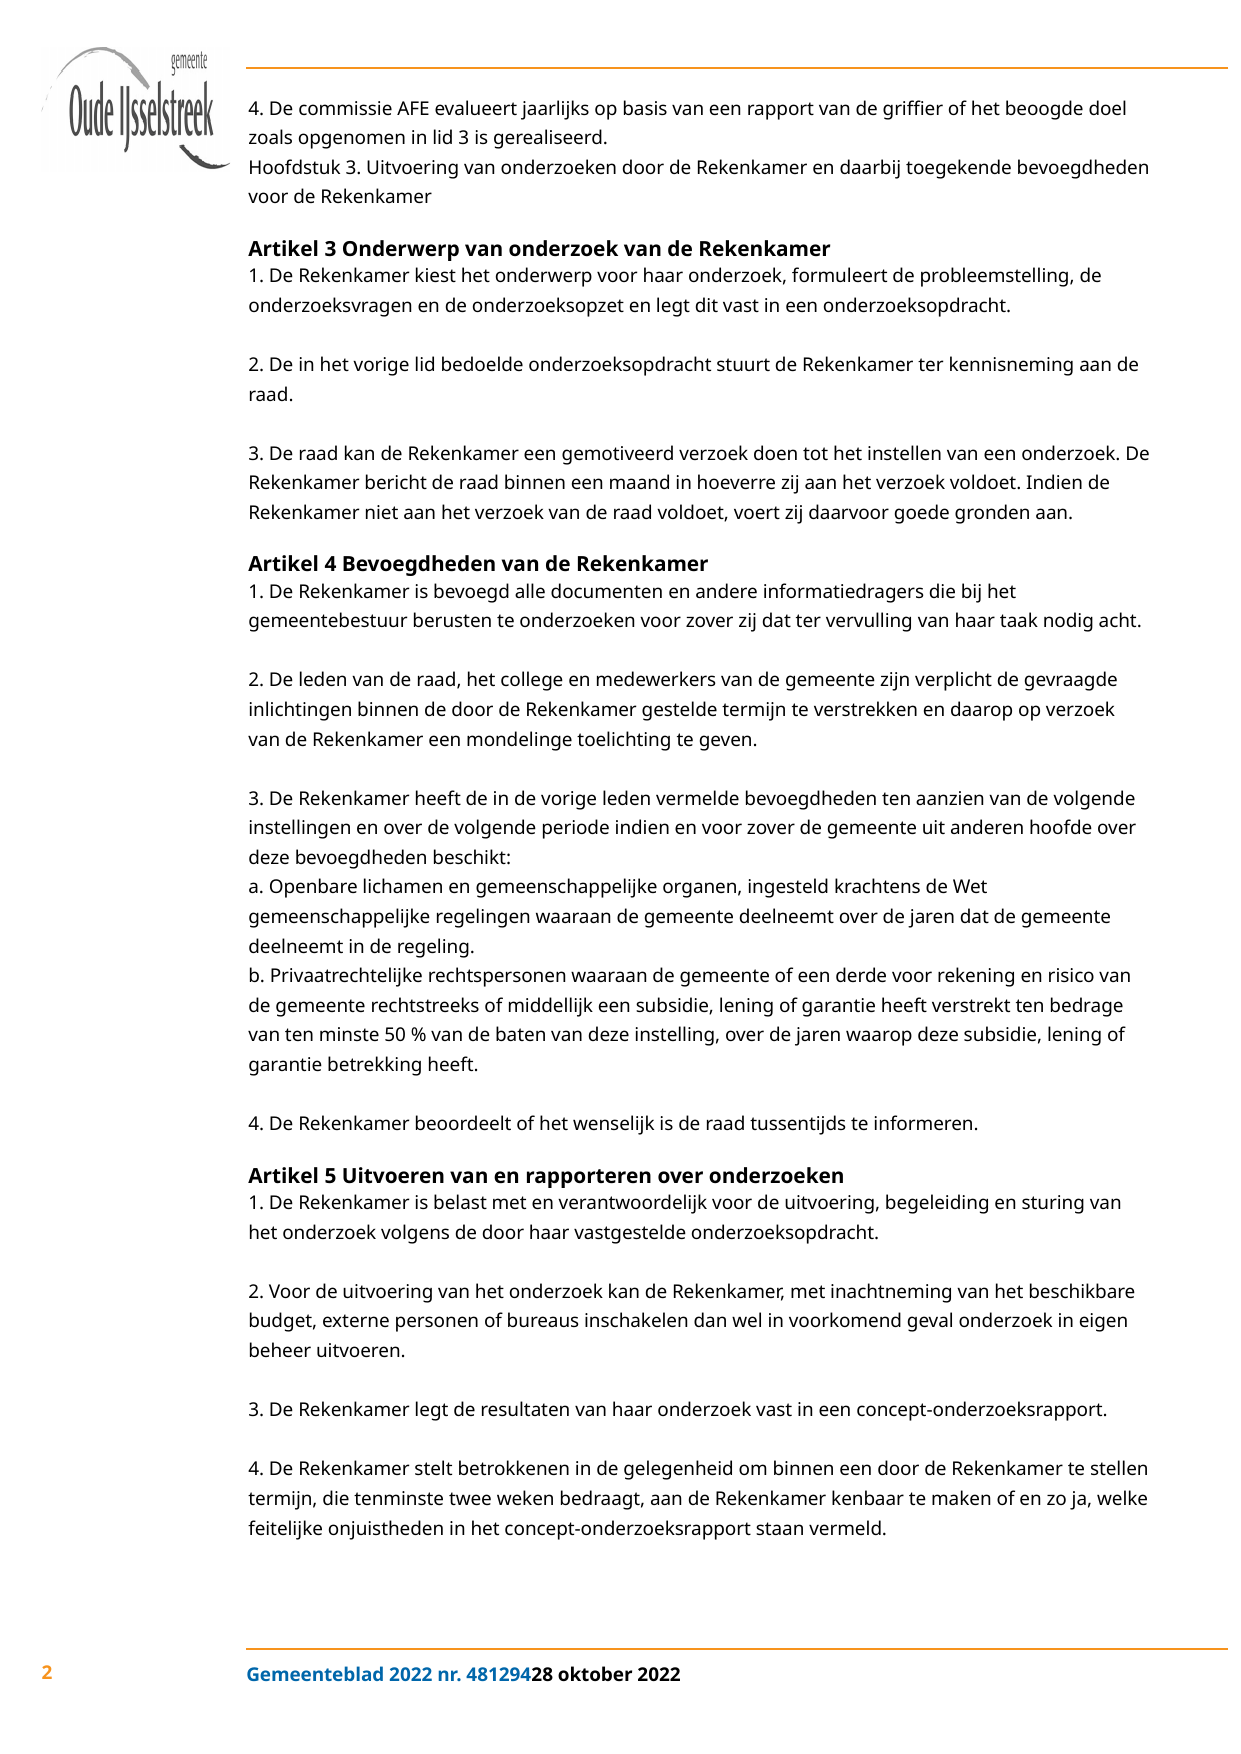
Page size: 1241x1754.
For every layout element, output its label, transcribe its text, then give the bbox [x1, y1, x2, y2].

text a. Openbare lichamen en gemeenschappelijke organen, ingesteld krachtens de Wet gemeenschappelijke regelingen waaraan de gemeente deelneemt over de jaren dat de gemeente deelneemt in de regeling. [248, 874, 1152, 959]
text 3. De raad kan de Rekenkamer een gemotiveerd verzoek doen tot het instellen van een onderzoek. De Rekenkamer bericht de raad binnen een maand in hoeverre zij aan het verzoek voldoet. Indien de Rekenkamer niet aan het verzoek van de raad voldoet, voert zij daarvoor goede gronden aan. [248, 440, 1152, 525]
text 1. De Rekenkamer is bevoegd alle documenten en andere informatiedragers die bij het gemeentebestuur berusten te onderzoeken voor zover zij dat ter vervulling van haar taak nodig acht. [248, 578, 1152, 633]
picture [41, 47, 231, 172]
text 1. De Rekenkamer kiest het onderwerp voor haar onderzoek, formuleert de probleemstelling, de onderzoeksvragen en de onderzoeksopzet en legt dit vast in een onderzoeksopdracht. [248, 262, 1152, 318]
text b. Privaatrechtelijke rechtspersonen waaraan de gemeente of een derde voor rekening en risico van de gemeente rechtstreeks of middellijk een subsidie, lening of garantie heeft verstrekt ten bedrage van ten minste 50 % van de baten van deze instelling, over de jaren waarop deze subsidie, lening of garantie betrekking heeft. [248, 962, 1152, 1077]
text Artikel 5 Uitvoeren van en rapporteren over onderzoeken [248, 1161, 1152, 1189]
text 2. De leden van de raad, het college en medewerkers van de gemeente zijn verplicht de gevraagde inlichtingen binnen de door de Rekenkamer gestelde termijn te verstrekken en daarop op verzoek van de Rekenkamer een mondelinge toelichting te geven. [248, 667, 1152, 752]
text 3. De Rekenkamer heeft de in de vorige leden vermelde bevoegdheden ten aanzien van de volgende instellingen en over de volgende periode indien en voor zover de gemeente uit anderen hoofde over deze bevoegdheden beschikt: [248, 785, 1152, 870]
text Artikel 3 Onderwerp van onderzoek van de Rekenkamer [248, 234, 1152, 262]
text Hoofdstuk 3. Uitvoering van onderzoeken door de Rekenkamer en daarbij toegekende bevoegdheden voor de Rekenkamer [248, 154, 1152, 209]
text 4. De Rekenkamer stelt betrokkenen in de gelegenheid om binnen een door de Rekenkamer te stellen termijn, die tenminste twee weken bedraagt, aan de Rekenkamer kenbaar te maken of en zo ja, welke feitelijke onjuistheden in het concept-onderzoeksrapport staan vermeld. [248, 1456, 1152, 1540]
text 4. De commissie AFE evalueert jaarlijks op basis van een rapport van de griffier of het beoogde doel zoals opgenomen in lid 3 is gerealiseerd. [248, 95, 1152, 150]
text 3. De Rekenkamer legt de resultaten van haar onderzoek vast in een concept-onderzoeksrapport. [248, 1396, 1152, 1422]
text Artikel 4 Bevoegdheden van de Rekenkamer [248, 549, 1152, 578]
text 4. De Rekenkamer beoordeelt of het wenselijk is de raad tussentijds te informeren. [248, 1110, 1152, 1136]
text 2. De in het vorige lid bedoelde onderzoeksopdracht stuurt de Rekenkamer ter kennisneming aan de raad. [248, 351, 1152, 406]
text 2. Voor de uitvoering van het onderzoek kan de Rekenkamer, met inachtneming van het beschikbare budget, externe personen of bureaus inschakelen dan wel in voorkomend geval onderzoek in eigen beheer uitvoeren. [248, 1278, 1152, 1363]
text 1. De Rekenkamer is belast met en verantwoordelijk voor de uitvoering, begeleiding en sturing van het onderzoek volgens de door haar vastgestelde onderzoeksopdracht. [248, 1189, 1152, 1244]
